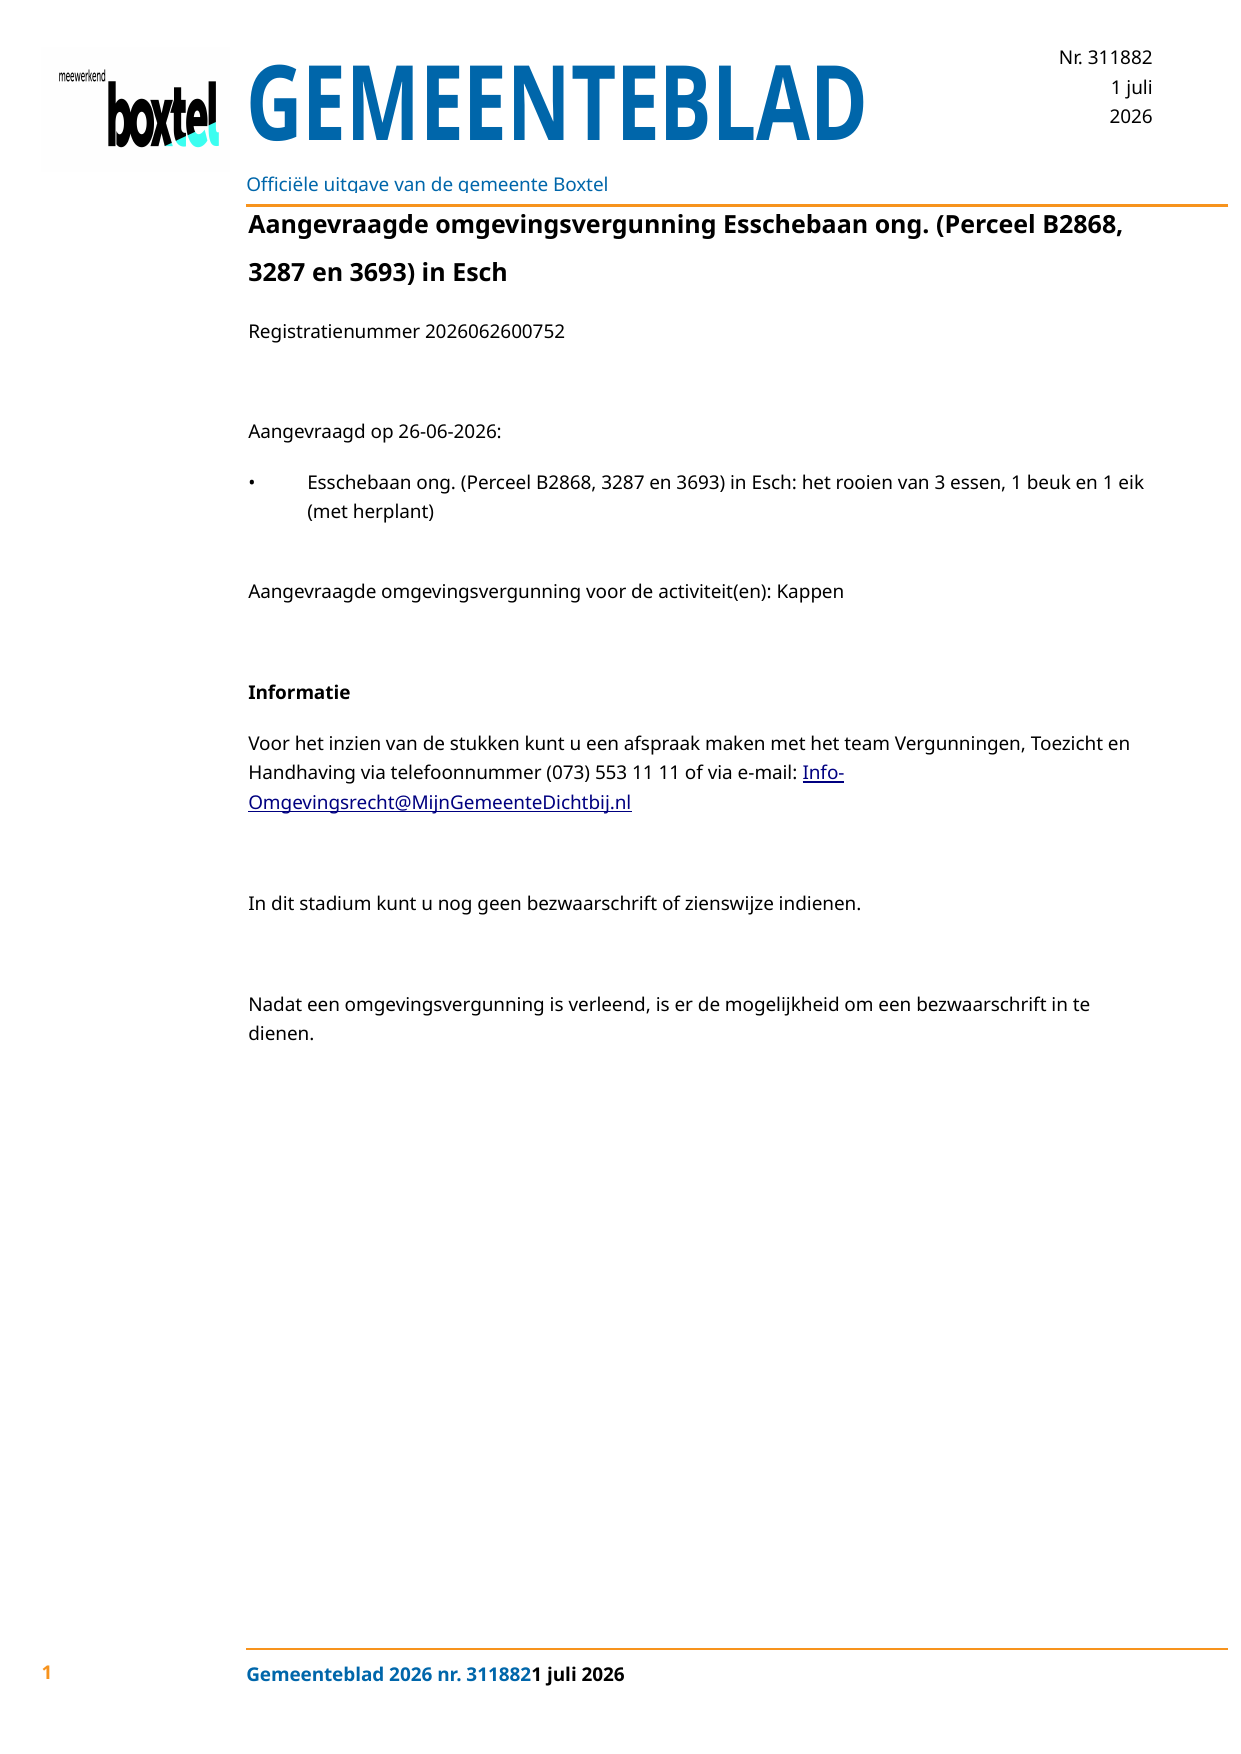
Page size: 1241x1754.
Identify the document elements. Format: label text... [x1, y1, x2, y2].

text Aangevraagde omgevingsvergunning voor de activiteit(en): Kappen [248, 579, 1152, 604]
picture [41, 47, 231, 172]
text Informatie [248, 679, 1152, 705]
text Aangevraagd op 26-06-2026: [248, 419, 1152, 444]
text In dit stadium kunt u nog geen bezwaarschrift of zienswijze indienen. [248, 890, 1152, 916]
text Aangevraagde omgevingsvergunning Esschebaan ong. (Perceel B2868, 3287 en 3693) in Esch [248, 207, 1152, 288]
list Esschebaan ong. (Perceel B2868, 3287 en 3693) in Esch: het rooien van 3 essen, 1 beuk en 1 eik (met herplant) [248, 469, 1152, 524]
text Voor het inzien van de stukken kunt u een afspraak maken met het team Vergunningen, Toezicht en Handhaving via telefoonnummer (073) 553 11 11 of via e-mail: Info-Omgevingsrecht@MijnGemeenteDichtbij.nl [248, 730, 1152, 815]
text Nadat een omgevingsvergunning is verleend, is er de mogelijkheid om een bezwaarschrift in te dienen. [248, 991, 1152, 1046]
text Registratienummer 2026062600752 [248, 318, 1152, 344]
